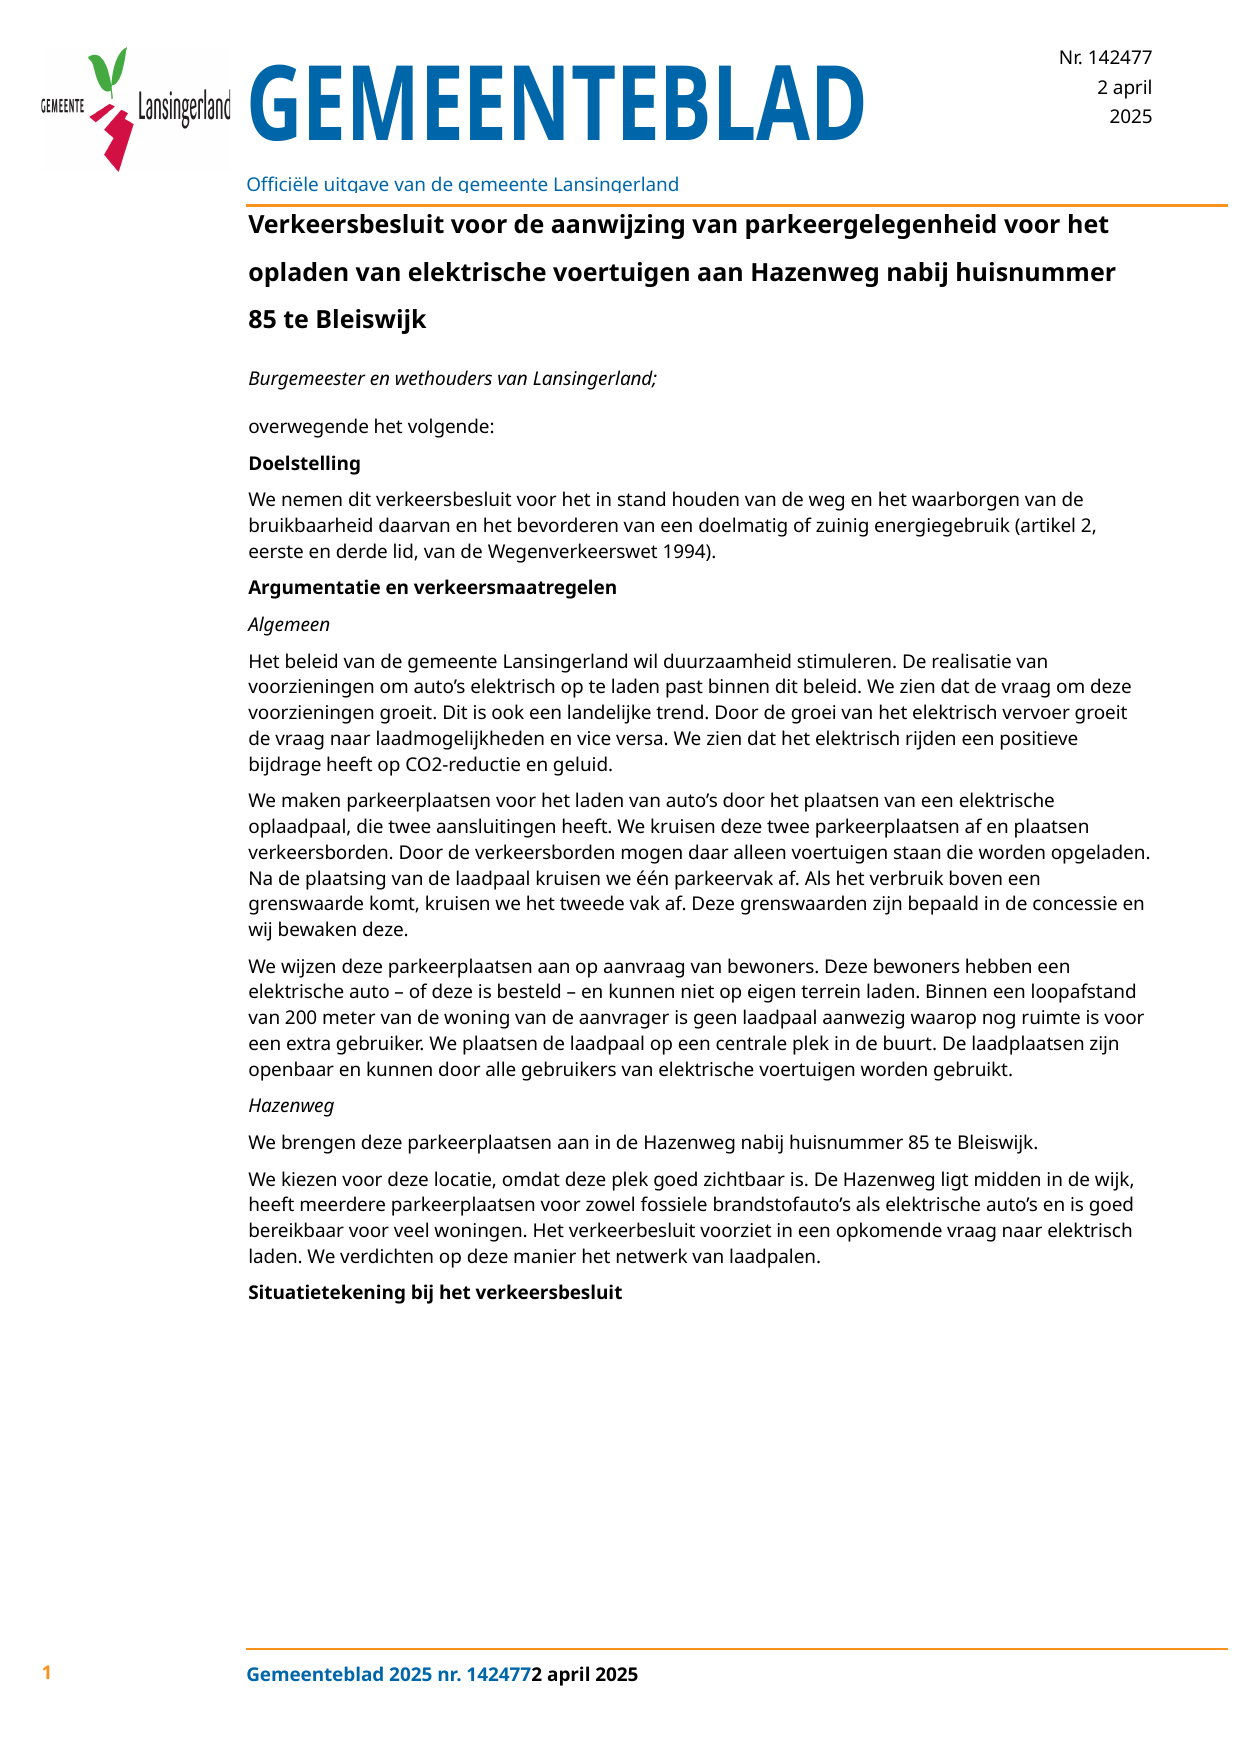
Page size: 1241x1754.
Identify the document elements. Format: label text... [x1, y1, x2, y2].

text overwegende het volgende: [248, 413, 1152, 439]
text Burgemeester en wethouders van Lansingerland; [248, 366, 1152, 391]
picture [41, 47, 231, 172]
text Verkeersbesluit voor de aanwijzing van parkeergelegenheid voor het opladen van elektrische voertuigen aan Hazenweg nabij huisnummer 85 te Bleiswijk [248, 207, 1152, 336]
text We wijzen deze parkeerplaatsen aan op aanvraag van bewoners. Deze bewoners hebben een elektrische auto – of deze is besteld – en kunnen niet op eigen terrein laden. Binnen een loopafstand van 200 meter van de woning van de aanvrager is geen laadpaal aanwezig waarop nog ruimte is voor een extra gebruiker. We plaatsen de laadpaal op een centrale plek in de buurt. De laadplaatsen zijn openbaar en kunnen door alle gebruikers van elektrische voertuigen worden gebruikt. [248, 953, 1152, 1081]
text Hazenweg [248, 1092, 1152, 1118]
text We brengen deze parkeerplaatsen aan in de Hazenweg nabij huisnummer 85 te Bleiswijk. [248, 1129, 1152, 1155]
text Het beleid van de gemeente Lansingerland wil duurzaamheid stimuleren. De realisatie van voorzieningen om auto’s elektrisch op te laden past binnen dit beleid. We zien dat de vraag om deze voorzieningen groeit. Dit is ook een landelijke trend. Door de groei van het elektrisch vervoer groeit de vraag naar laadmogelijkheden en vice versa. We zien dat het elektrisch rijden een positieve bijdrage heeft op CO2-reductie en geluid. [248, 648, 1152, 777]
text Argumentatie en verkeersmaatregelen [248, 574, 1152, 600]
text Situatietekening bij het verkeersbesluit [248, 1279, 1152, 1305]
text We nemen dit verkeersbesluit voor het in stand houden van de weg en het waarborgen van de bruikbaarheid daarvan en het bevorderen van een doelmatig of zuinig energiegebruik (artikel 2, eerste en derde lid, van de Wegenverkeerswet 1994). [248, 486, 1152, 564]
text Algemeen [248, 611, 1152, 637]
text We kiezen voor deze locatie, omdat deze plek goed zichtbaar is. De Hazenweg ligt midden in de wijk, heeft meerdere parkeerplaatsen voor zowel fossiele brandstofauto’s als elektrische auto’s en is goed bereikbaar voor veel woningen. Het verkeerbesluit voorziet in een opkomende vraag naar elektrisch laden. We verdichten op deze manier het netwerk van laadpalen. [248, 1166, 1152, 1269]
text Doelstelling [248, 450, 1152, 476]
text We maken parkeerplaatsen voor het laden van auto’s door het plaatsen van een elektrische oplaadpaal, die twee aansluitingen heeft. We kruisen deze twee parkeerplaatsen af en plaatsen verkeersborden. Door de verkeersborden mogen daar alleen voertuigen staan die worden opgeladen. Na de plaatsing van de laadpaal kruisen we één parkeervak af. Als het verbruik boven een grenswaarde komt, kruisen we het tweede vak af. Deze grenswaarden zijn bepaald in de concessie en wij bewaken deze. [248, 787, 1152, 942]
